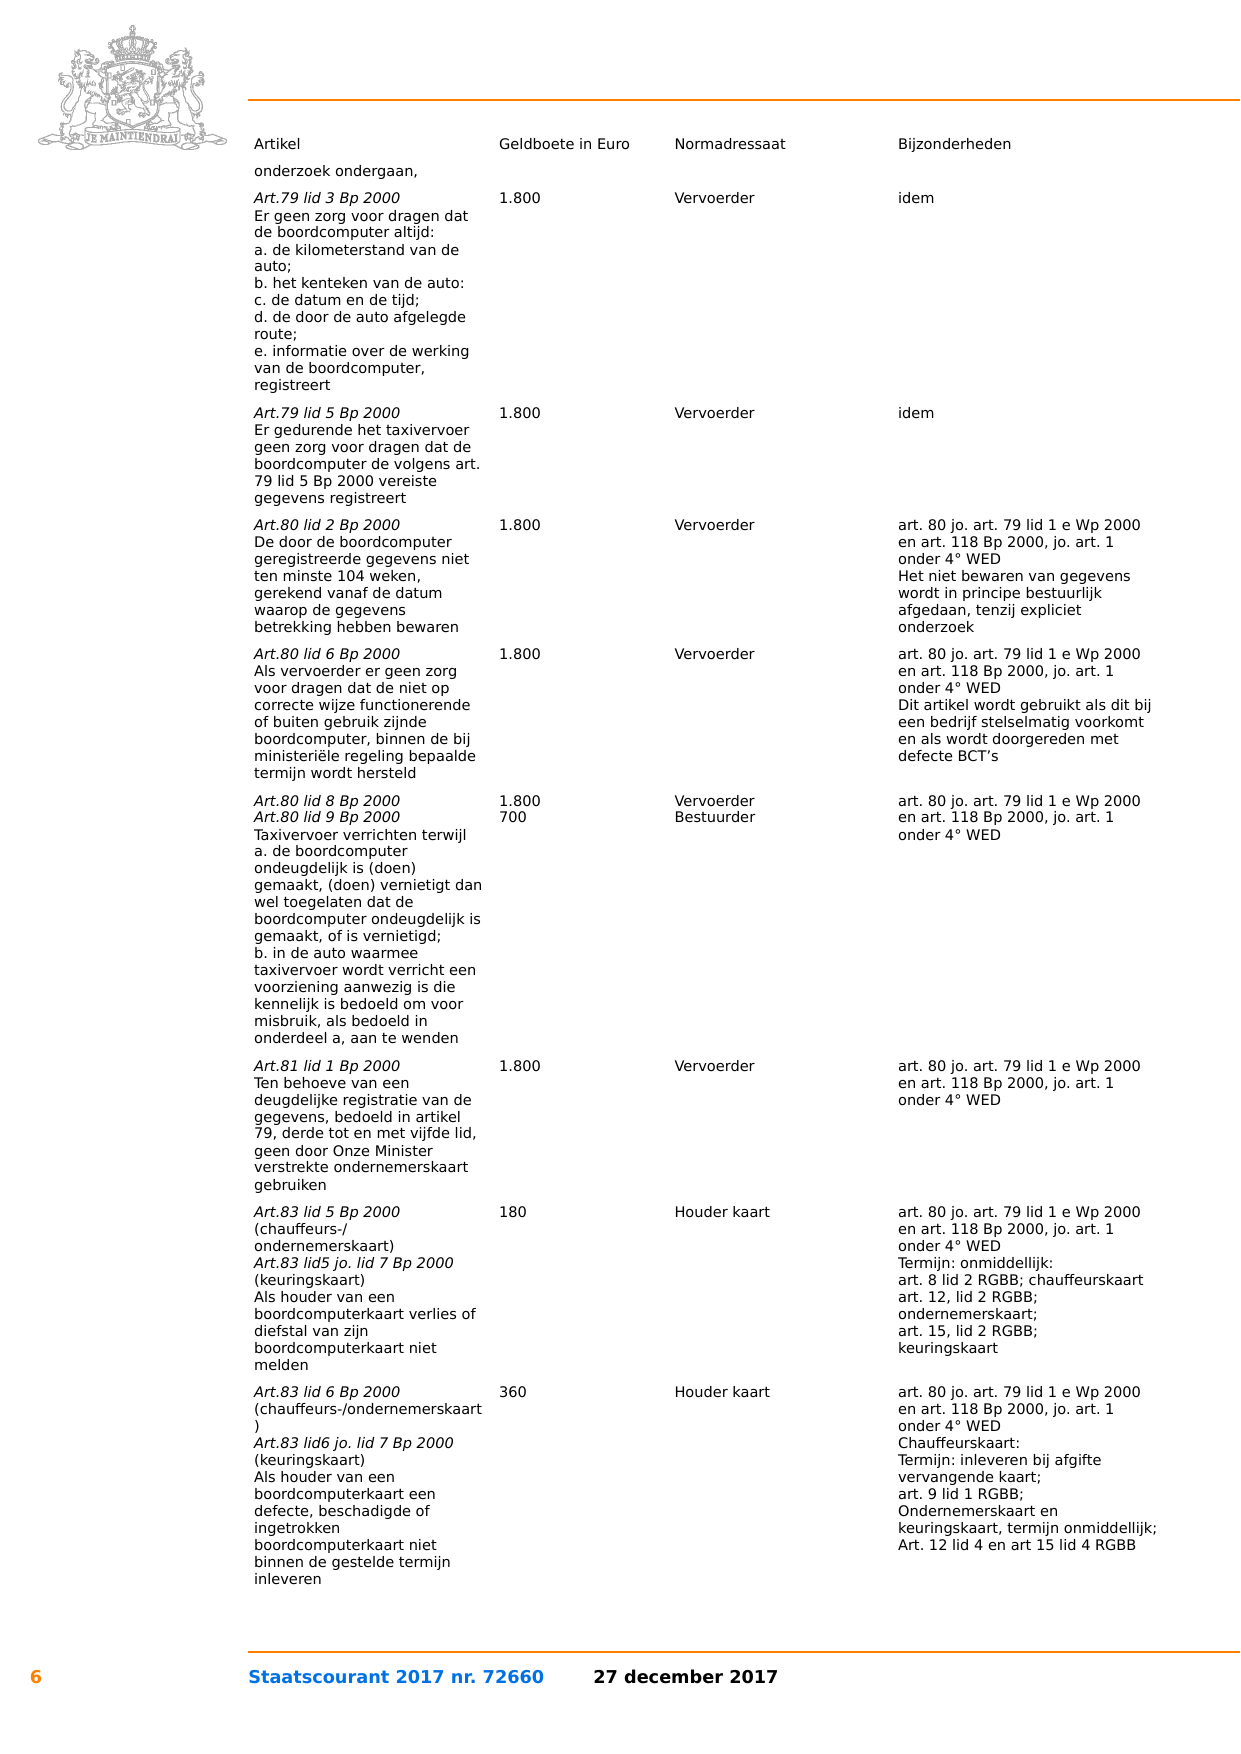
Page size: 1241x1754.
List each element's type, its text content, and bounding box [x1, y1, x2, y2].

table_cell Art.79 lid 5 Bp 2000 Er gedurende het taxivervoer geen zorg voor dragen dat de boordcomputer de volgens art. 79 lid 5 Bp 2000 vereiste gegevens registreert [249, 400, 493, 511]
table_cell idem [892, 400, 1163, 511]
table_header Artikel [249, 131, 493, 157]
table_cell Art.80 lid 8 Bp 2000 Art.80 lid 9 Bp 2000 Taxivervoer verrichten terwijl a. de boordcomputer ondeugdelijk is (doen) gemaakt, (doen) vernietigt dan wel toegelaten dat de boordcomputer ondeugdelijk is gemaakt, of is vernietigd; b. in de auto waarmee taxivervoer wordt verricht een voorziening aanwezig is die kennelijk is bedoeld om voor misbruik, als bedoeld in onderdeel a, aan te wenden [249, 788, 493, 1052]
table_cell Vervoerder [669, 1053, 891, 1198]
table_cell Vervoerder Bestuurder [669, 788, 891, 1052]
table_header Bijzonderheden [892, 131, 1163, 157]
table_cell Vervoerder [669, 186, 891, 399]
table_cell [494, 158, 668, 185]
table_header Normadressaat [669, 131, 891, 157]
table_cell 1.800 [494, 512, 668, 640]
table_cell Vervoerder [669, 400, 891, 511]
table_cell onderzoek ondergaan, [249, 158, 493, 185]
table_cell 1.800 [494, 1053, 668, 1198]
table_header Geldboete in Euro [494, 131, 668, 157]
table_cell 1.800 [494, 641, 668, 787]
table_cell Art.83 lid 5 Bp 2000 (chauffeurs-/ondernemerskaart) Art.83 lid5 jo. lid 7 Bp 2000 (keuringskaart) Als houder van een boordcomputerkaart verlies of diefstal van zijn boordcomputerkaart niet melden [249, 1199, 493, 1378]
table_cell Art.81 lid 1 Bp 2000 Ten behoeve van een deugdelijke registratie van de gegevens, bedoeld in artikel 79, derde tot en met vijfde lid, geen door Onze Minister verstrekte ondernemerskaart gebruiken [249, 1053, 493, 1198]
table_cell art. 80 jo. art. 79 lid 1 e Wp 2000 en art. 118 Bp 2000, jo. art. 1 onder 4° WED Termijn: onmiddellijk: art. 8 lid 2 RGBB; chauffeurskaart art. 12, lid 2 RGBB; ondernemerskaart; art. 15, lid 2 RGBB; keuringskaart [892, 1199, 1163, 1378]
table_cell Vervoerder [669, 512, 891, 640]
table_cell Art.80 lid 6 Bp 2000 Als vervoerder er geen zorg voor dragen dat de niet op correcte wijze functionerende of buiten gebruik zijnde boordcomputer, binnen de bij ministeriële regeling bepaalde termijn wordt hersteld [249, 641, 493, 787]
table_cell 1.800 700 [494, 788, 668, 1052]
table_cell [669, 158, 891, 185]
table_cell 180 [494, 1199, 668, 1378]
table_cell art. 80 jo. art. 79 lid 1 e Wp 2000 en art. 118 Bp 2000, jo. art. 1 onder 4° WED Het niet bewaren van gegevens wordt in principe bestuurlijk afgedaan, tenzij expliciet onderzoek [892, 512, 1163, 640]
table_cell 1.800 [494, 400, 668, 511]
table_cell art. 80 jo. art. 79 lid 1 e Wp 2000 en art. 118 Bp 2000, jo. art. 1 onder 4° WED Chauffeurskaart: Termijn: inleveren bij afgifte vervangende kaart; art. 9 lid 1 RGBB; Ondernemerskaart en keuringskaart, termijn onmiddellijk; Art. 12 lid 4 en art 15 lid 4 RGBB [892, 1379, 1163, 1592]
table_cell [892, 158, 1163, 185]
picture [38, 25, 227, 150]
table_cell Houder kaart [669, 1379, 891, 1592]
table_cell 1.800 [494, 186, 668, 399]
table_cell art. 80 jo. art. 79 lid 1 e Wp 2000 en art. 118 Bp 2000, jo. art. 1 onder 4° WED [892, 1053, 1163, 1198]
table_cell Houder kaart [669, 1199, 891, 1378]
table_cell Art.80 lid 2 Bp 2000 De door de boordcomputer geregistreerde gegevens niet ten minste 104 weken, gerekend vanaf de datum waarop de gegevens betrekking hebben bewaren [249, 512, 493, 640]
table_cell idem [892, 186, 1163, 399]
table_cell art. 80 jo. art. 79 lid 1 e Wp 2000 en art. 118 Bp 2000, jo. art. 1 onder 4° WED [892, 788, 1163, 1052]
table_cell Art.83 lid 6 Bp 2000 (chauffeurs-/ondernemerskaart) Art.83 lid6 jo. lid 7 Bp 2000 (keuringskaart) Als houder van een boordcomputerkaart een defecte, beschadigde of ingetrokken boordcomputerkaart niet binnen de gestelde termijn inleveren [249, 1379, 493, 1592]
table_cell 360 [494, 1379, 668, 1592]
table_cell art. 80 jo. art. 79 lid 1 e Wp 2000 en art. 118 Bp 2000, jo. art. 1 onder 4° WED Dit artikel wordt gebruikt als dit bij een bedrijf stelselmatig voorkomt en als wordt doorgereden met defecte BCT’s [892, 641, 1163, 787]
table_cell Art.79 lid 3 Bp 2000 Er geen zorg voor dragen dat de boordcomputer altijd: a. de kilometerstand van de auto; b. het kenteken van de auto: c. de datum en de tijd; d. de door de auto afgelegde route; e. informatie over de werking van de boordcomputer, registreert [249, 186, 493, 399]
table_cell Vervoerder [669, 641, 891, 787]
